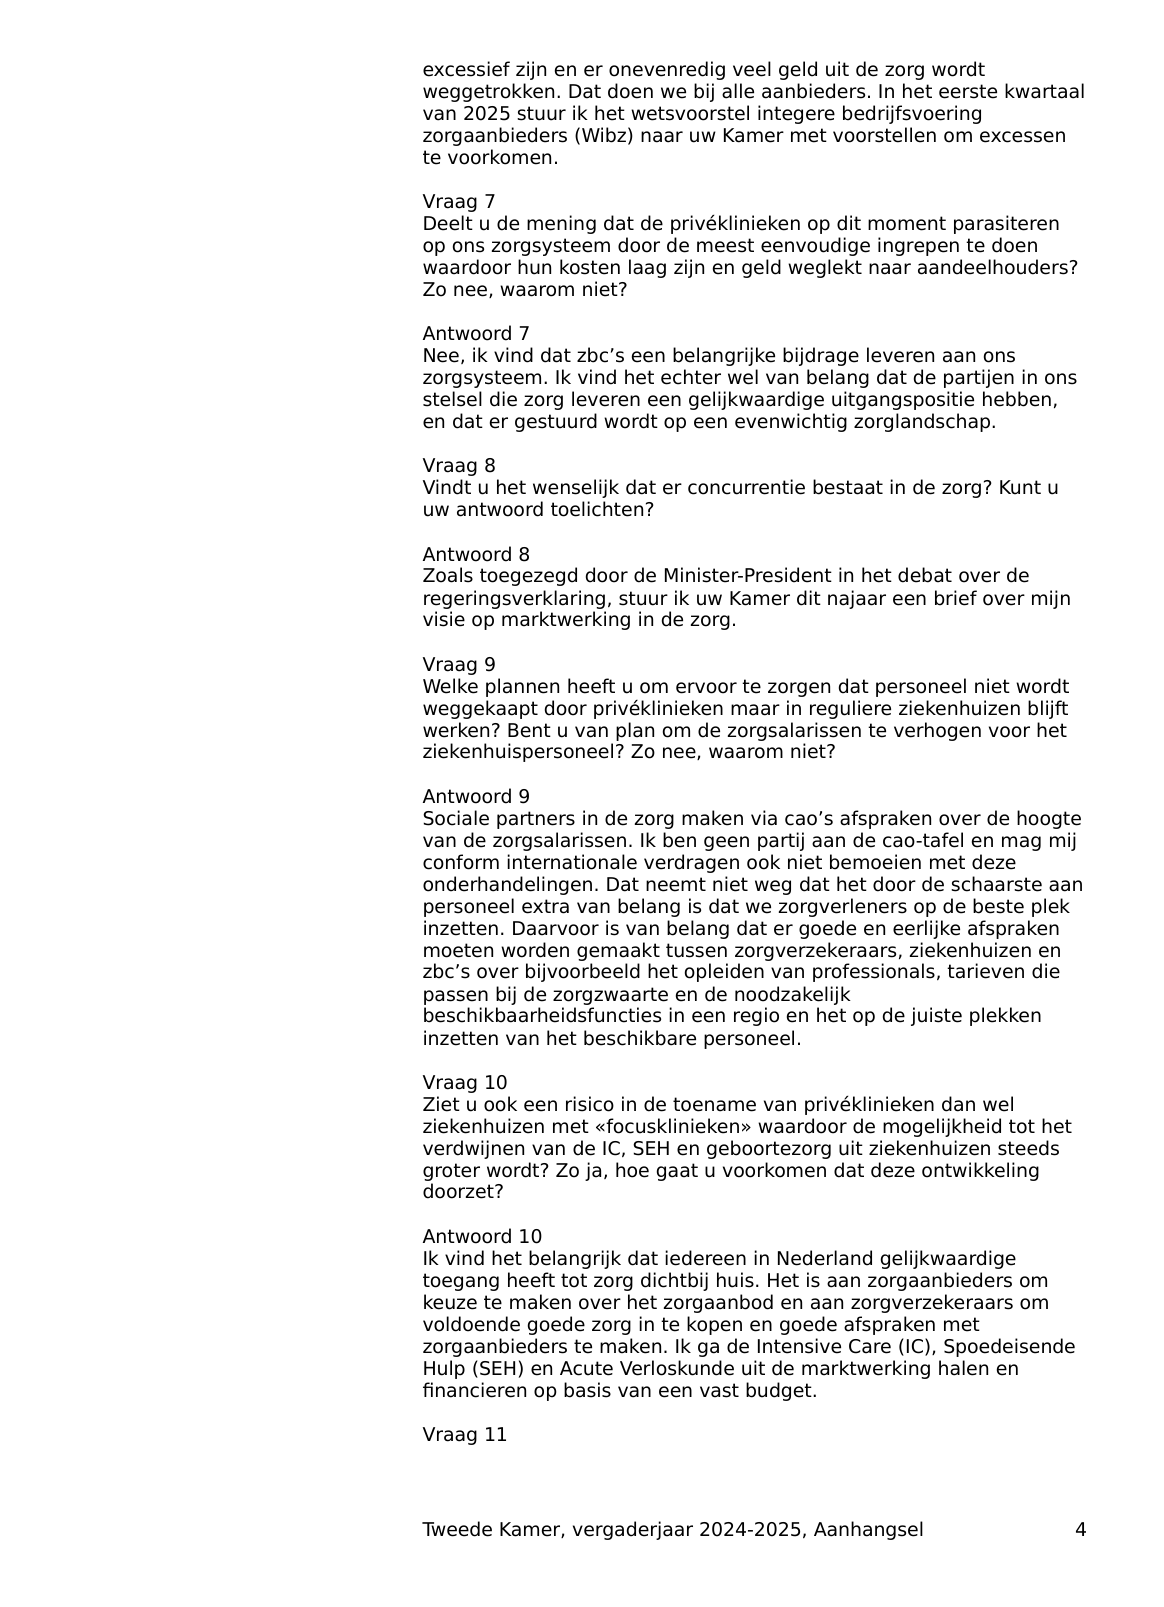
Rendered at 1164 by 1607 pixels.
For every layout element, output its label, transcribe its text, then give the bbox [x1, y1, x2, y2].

text Vraag 7 [422, 191, 1087, 213]
text Vraag 9 [422, 653, 1087, 676]
text Antwoord 8 [422, 543, 1087, 565]
text Sociale partners in de zorg maken via cao’s afspraken over de hoogte van de zorgsalarissen. Ik ben geen partij aan de cao-tafel en mag mij conform internationale verdragen ook niet bemoeien met deze onderhandelingen. Dat neemt niet weg dat het door de schaarste aan personeel extra van belang is dat we zorgverleners op de beste plek inzetten. Daarvoor is van belang dat er goede en eerlijke afspraken moeten worden gemaakt tussen zorgverzekeraars, ziekenhuizen en zbc’s over bijvoorbeeld het opleiden van professionals, tarieven die passen bij de zorgzwaarte en de noodzakelijk beschikbaarheidsfuncties in een regio en het op de juiste plekken inzetten van het beschikbare personeel. [422, 808, 1087, 1049]
text Ik vind het belangrijk dat iedereen in Nederland gelijkwaardige toegang heeft tot zorg dichtbij huis. Het is aan zorgaanbieders om keuze te maken over het zorgaanbod en aan zorgverzekeraars om voldoende goede zorg in te kopen en goede afspraken met zorgaanbieders te maken. Ik ga de Intensive Care (IC), Spoedeisende Hulp (SEH) en Acute Verloskunde uit de marktwerking halen en financieren op basis van een vast budget. [422, 1248, 1087, 1401]
text Antwoord 7 [422, 323, 1087, 345]
text Deelt u de mening dat de privéklinieken op dit moment parasiteren op ons zorgsysteem door de meest eenvoudige ingrepen te doen waardoor hun kosten laag zijn en geld weglekt naar aandeelhouders? Zo nee, waarom niet? [422, 213, 1087, 301]
text Vraag 10 [422, 1072, 1087, 1093]
text Welke plannen heeft u om ervoor te zorgen dat personeel niet wordt weggekaapt door privéklinieken maar in reguliere ziekenhuizen blijft werken? Bent u van plan om de zorgsalarissen te verhogen voor het ziekenhuispersoneel? Zo nee, waarom niet? [422, 676, 1087, 763]
text Nee, ik vind dat zbc’s een belangrijke bijdrage leveren aan ons zorgsysteem. Ik vind het echter wel van belang dat de partijen in ons stelsel die zorg leveren een gelijkwaardige uitgangspositie hebben, en dat er gestuurd wordt op een evenwichtig zorglandschap. [422, 345, 1087, 433]
text Antwoord 9 [422, 786, 1087, 808]
text Vindt u het wenselijk dat er concurrentie bestaat in de zorg? Kunt u uw antwoord toelichten? [422, 477, 1087, 521]
text Antwoord 10 [422, 1226, 1087, 1248]
text excessief zijn en er onevenredig veel geld uit de zorg wordt weggetrokken. Dat doen we bij alle aanbieders. In het eerste kwartaal van 2025 stuur ik het wetsvoorstel integere bedrijfsvoering zorgaanbieders (Wibz) naar uw Kamer met voorstellen om excessen te voorkomen. [422, 59, 1087, 169]
text Ziet u ook een risico in de toename van privéklinieken dan wel ziekenhuizen met «focusklinieken» waardoor de mogelijkheid tot het verdwijnen van de IC, SEH en geboortezorg uit ziekenhuizen steeds groter wordt? Zo ja, hoe gaat u voorkomen dat deze ontwikkeling doorzet? [422, 1093, 1087, 1203]
text Vraag 11 [422, 1424, 1087, 1446]
text Zoals toegezegd door de Minister-President in het debat over de regeringsverklaring, stuur ik uw Kamer dit najaar een brief over mijn visie op marktwerking in de zorg. [422, 565, 1087, 631]
text Vraag 8 [422, 455, 1087, 477]
